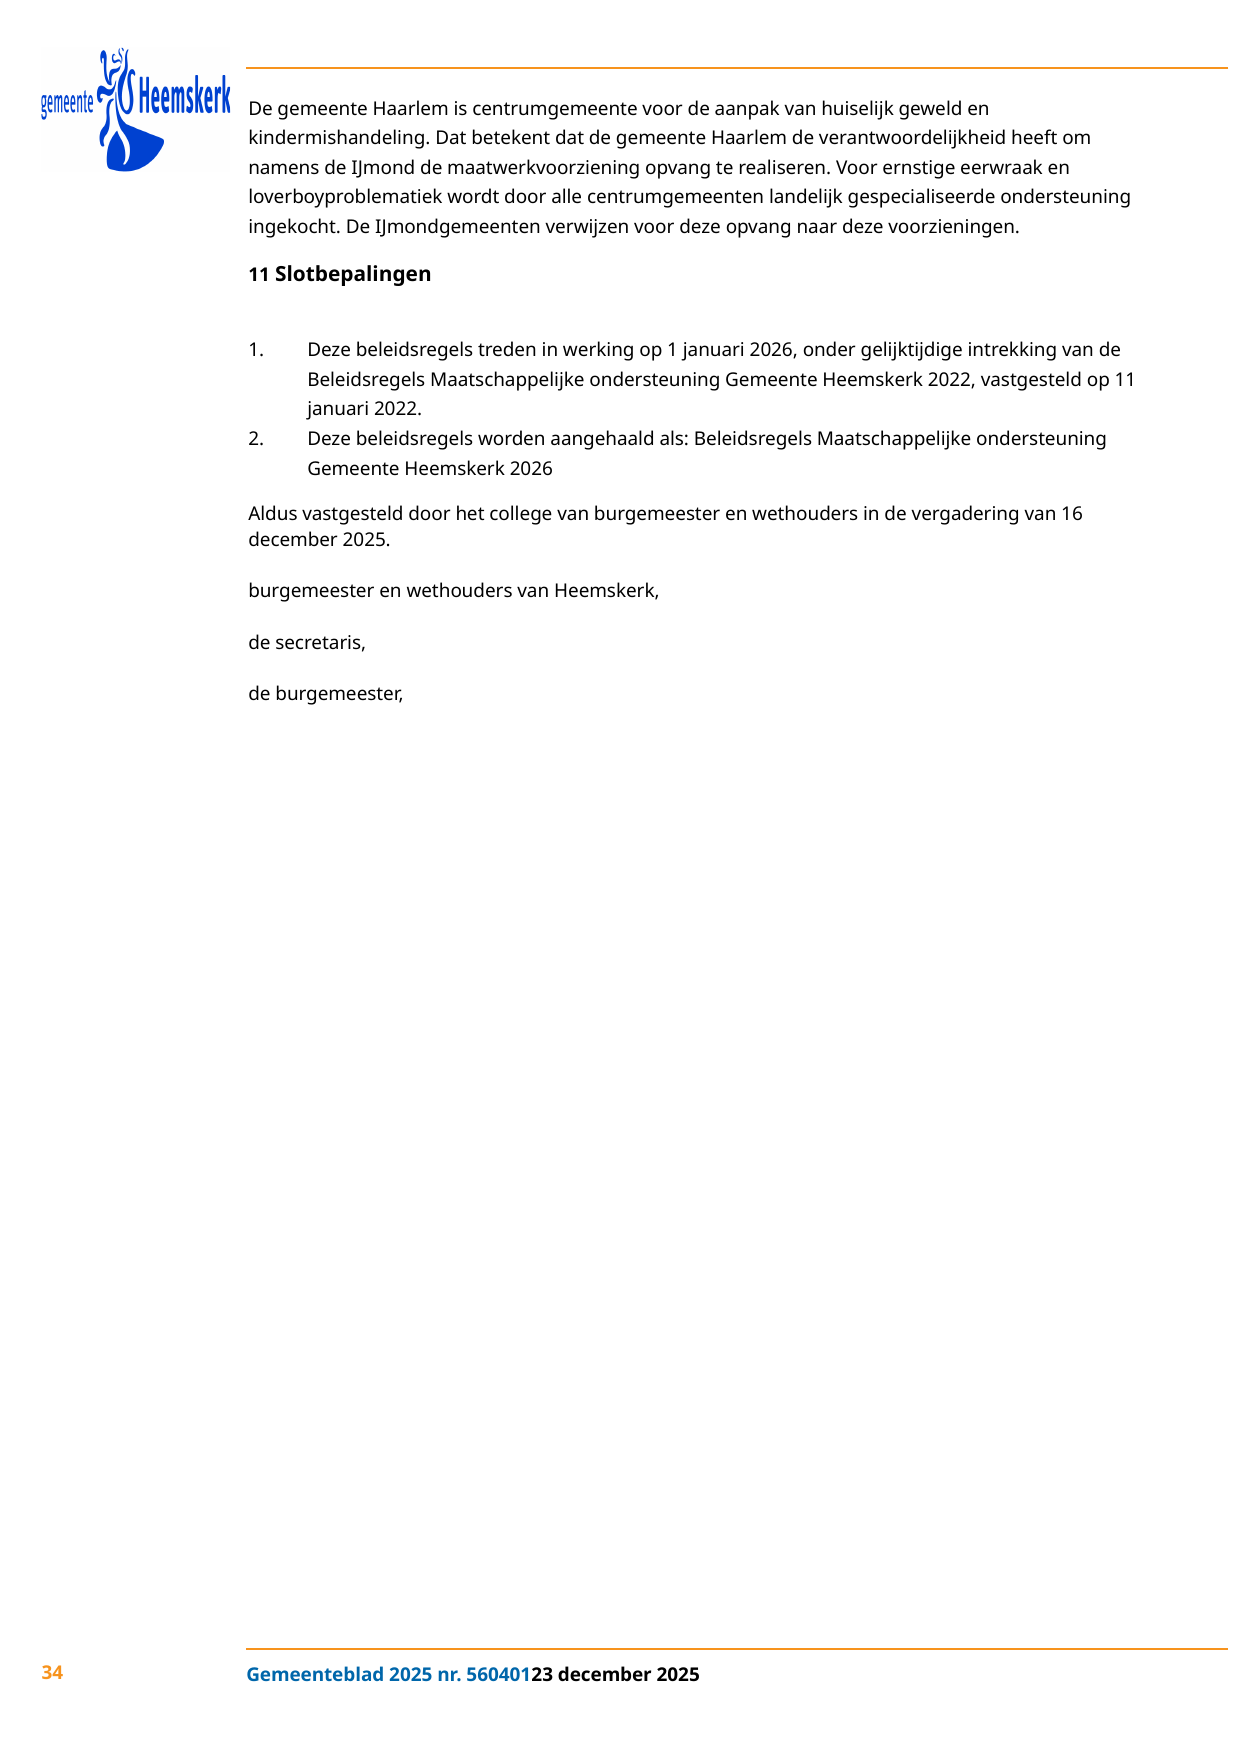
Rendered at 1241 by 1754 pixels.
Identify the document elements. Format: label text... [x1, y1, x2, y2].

list Deze beleidsregels worden aangehaald als: Beleidsregels Maatschappelijke ondersteuning Gemeente Heemskerk 2026 [248, 425, 1152, 481]
text burgemeester en wethouders van Heemskerk, [248, 578, 1152, 603]
text De gemeente Haarlem is centrumgemeente voor de aanpak van huiselijk geweld en kindermishandeling. Dat betekent dat de gemeente Haarlem de verantwoordelijkheid heeft om namens de IJmond de maatwerkvoorziening opvang te realiseren. Voor ernstige eerwraak en loverboyproblematiek wordt door alle centrumgemeenten landelijk gespecialiseerde ondersteuning ingekocht. De IJmondgemeenten verwijzen voor deze opvang naar deze voorzieningen. [248, 95, 1152, 239]
text Aldus vastgesteld door het college van burgemeester en wethouders in de vergadering van 16 december 2025. [248, 500, 1152, 552]
text de burgemeester, [248, 681, 1152, 706]
text 11 Slotbepalingen [248, 259, 1152, 287]
picture [41, 47, 231, 172]
list Deze beleidsregels treden in werking op 1 januari 2026, onder gelijktijdige intrekking van de Beleidsregels Maatschappelijke ondersteuning Gemeente Heemskerk 2022, vastgesteld op 11 januari 2022. [248, 336, 1152, 421]
text de secretaris, [248, 629, 1152, 655]
